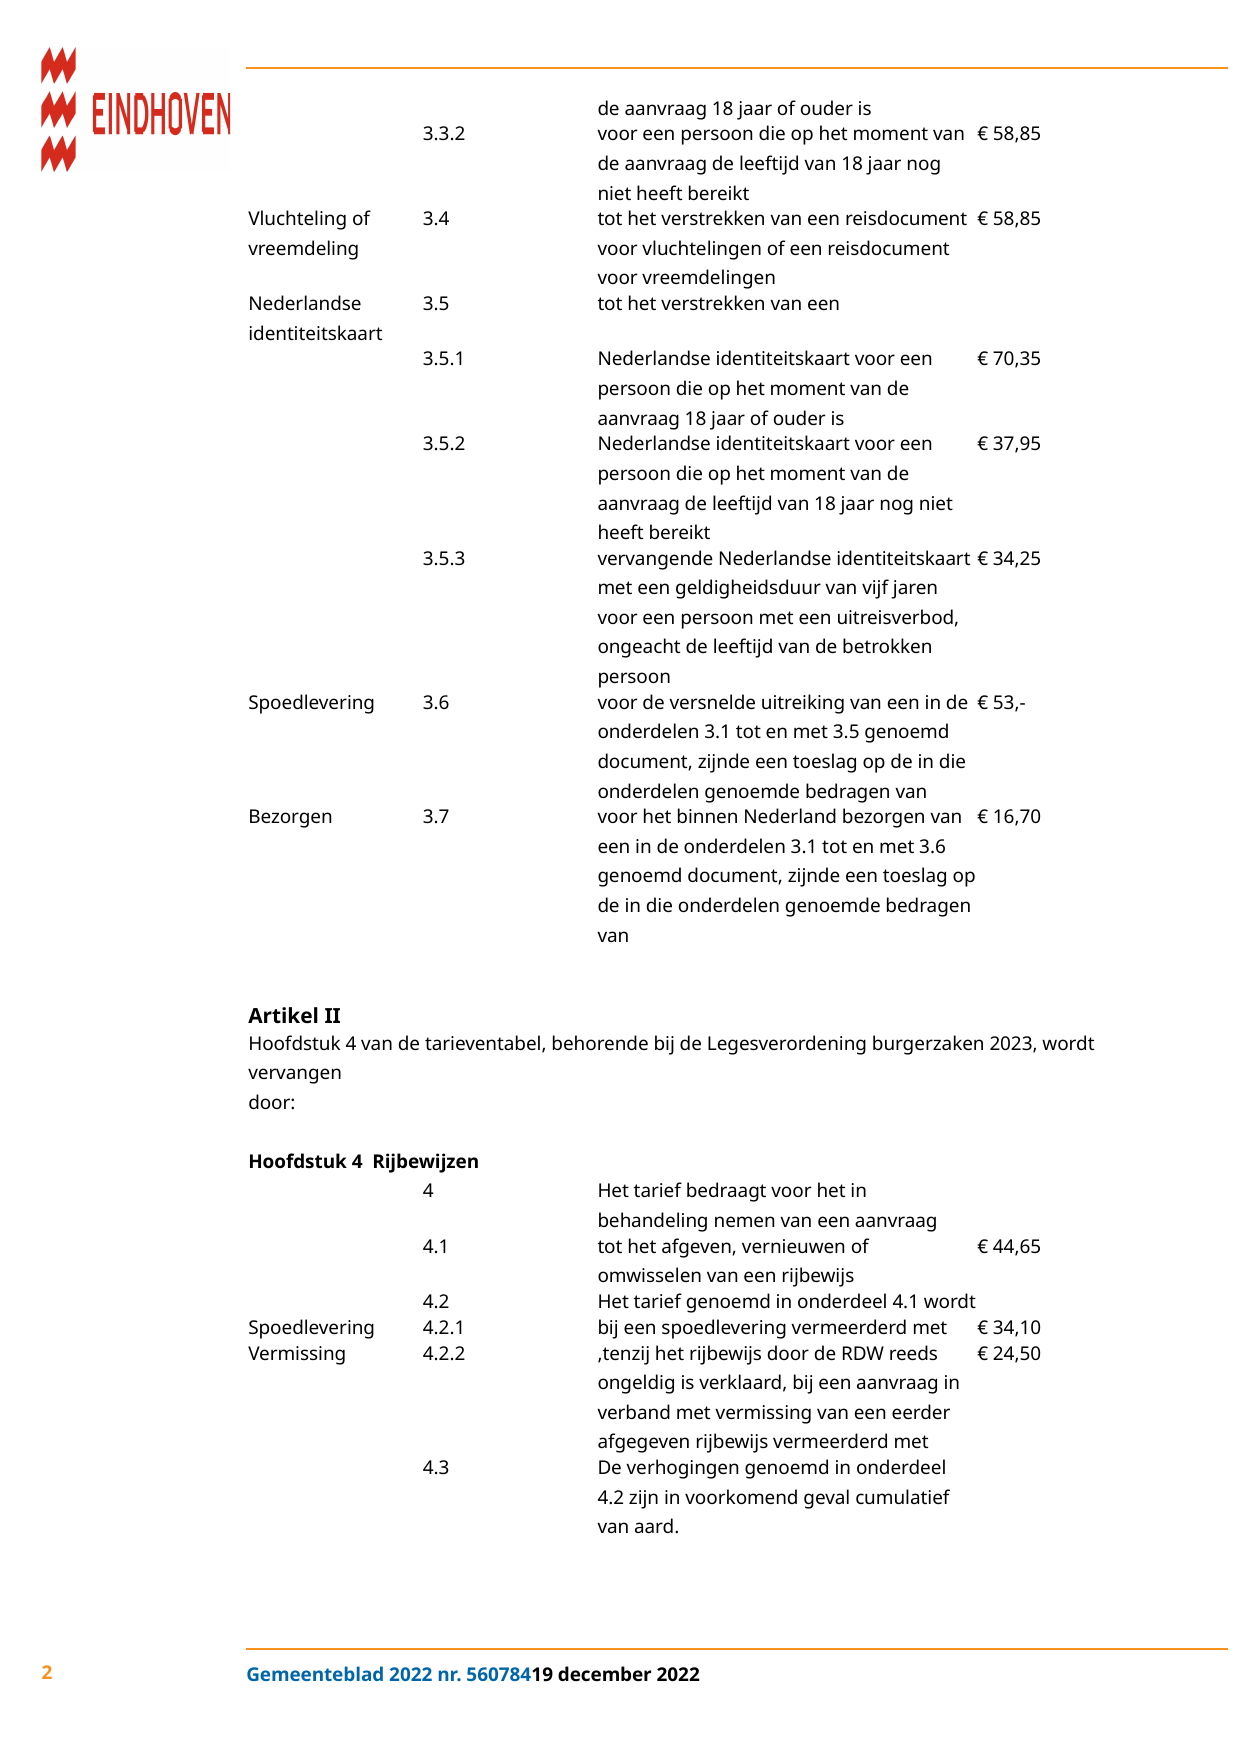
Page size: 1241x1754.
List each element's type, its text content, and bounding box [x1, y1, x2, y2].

table_cell vervangende Nederlandse identiteitskaart met een geldigheidsduur van vijf jaren voor een persoon met een uitreisverbod, ongeacht de leeftijd van de betrokken persoon [597, 545, 977, 689]
text door: [248, 1089, 1152, 1114]
table_cell 4.2.2 [423, 1340, 597, 1454]
table_cell [977, 95, 1152, 121]
table_cell € 70,35 [977, 346, 1152, 431]
table_cell [248, 121, 423, 205]
table_cell [248, 431, 423, 545]
table_header Het tarief bedraagt voor het in behandeling nemen van een aanvraag [597, 1178, 977, 1233]
text Hoofdstuk 4 Rijbewijzen [248, 1148, 1152, 1174]
table_cell € 37,95 [977, 431, 1152, 545]
table_cell Het tarief genoemd in onderdeel 4.1 wordt [597, 1288, 977, 1314]
table_cell Vluchteling of vreemdeling [248, 205, 423, 290]
table_cell € 53,- [977, 689, 1152, 803]
table_cell [977, 1288, 1152, 1314]
table_cell [977, 290, 1152, 346]
table_cell 3.5.1 [423, 346, 597, 431]
table_cell € 34,10 [977, 1314, 1152, 1340]
text Hoofdstuk 4 van de tarieventabel, behorende bij de Legesverordening burgerzaken 2023, wordt vervangen [248, 1030, 1152, 1085]
table_cell voor de versnelde uitreiking van een in de onderdelen 3.1 tot en met 3.5 genoemd document, zijnde een toeslag op de in die onderdelen genoemde bedragen van [597, 689, 977, 803]
table_cell tot het verstrekken van een reisdocument voor vluchtelingen of een reisdocument voor vreemdelingen [597, 205, 977, 290]
table_cell voor een persoon die op het moment van de aanvraag de leeftijd van 18 jaar nog niet heeft bereikt [597, 121, 977, 205]
table_cell 3.7 [423, 804, 597, 948]
table_cell 3.5 [423, 290, 597, 346]
table_cell Spoedlevering [248, 689, 423, 803]
table_cell Nederlandse identiteitskaart voor een persoon die op het moment van de aanvraag de leeftijd van 18 jaar nog niet heeft bereikt [597, 431, 977, 545]
picture [41, 47, 231, 172]
table_cell € 16,70 [977, 804, 1152, 948]
table_header 4 [423, 1178, 597, 1233]
table_cell 4.3 [423, 1454, 597, 1539]
table_cell Bezorgen [248, 804, 423, 948]
table_cell 4.2 [423, 1288, 597, 1314]
table_cell Vermissing [248, 1340, 423, 1454]
table_cell [248, 1288, 423, 1314]
table_cell [977, 1454, 1152, 1539]
table_cell Nederlandse identiteitskaart voor een persoon die op het moment van de aanvraag 18 jaar of ouder is [597, 346, 977, 431]
table_cell € 34,25 [977, 545, 1152, 689]
table_header [248, 1178, 423, 1233]
table_cell tot het afgeven, vernieuwen of omwisselen van een rijbewijs [597, 1233, 977, 1288]
table_cell [248, 95, 423, 121]
text Artikel II [248, 1001, 1152, 1030]
table_cell De verhogingen genoemd in onderdeel 4.2 zijn in voorkomend geval cumulatief van aard. [597, 1454, 977, 1539]
table_cell [248, 545, 423, 689]
table_cell tot het verstrekken van een [597, 290, 977, 346]
table_cell de aanvraag 18 jaar of ouder is [597, 95, 977, 121]
table_cell bij een spoedlevering vermeerderd met [597, 1314, 977, 1340]
table_cell ,tenzij het rijbewijs door de RDW reeds ongeldig is verklaard, bij een aanvraag in verband met vermissing van een eerder afgegeven rijbewijs vermeerderd met [597, 1340, 977, 1454]
table_cell voor het binnen Nederland bezorgen van een in de onderdelen 3.1 tot en met 3.6 genoemd document, zijnde een toeslag op de in die onderdelen genoemde bedragen van [597, 804, 977, 948]
table_cell € 44,65 [977, 1233, 1152, 1288]
table_cell [423, 95, 597, 121]
table_cell [248, 1233, 423, 1288]
table_cell 3.4 [423, 205, 597, 290]
table_cell € 58,85 [977, 205, 1152, 290]
table_header [977, 1178, 1152, 1233]
table_cell 4.2.1 [423, 1314, 597, 1340]
table_cell 3.6 [423, 689, 597, 803]
table_cell 3.5.3 [423, 545, 597, 689]
table_cell 3.5.2 [423, 431, 597, 545]
table_cell Spoedlevering [248, 1314, 423, 1340]
table_cell € 58,85 [977, 121, 1152, 205]
table_cell 4.1 [423, 1233, 597, 1288]
table_cell [248, 346, 423, 431]
table_cell 3.3.2 [423, 121, 597, 205]
table_cell € 24,50 [977, 1340, 1152, 1454]
table_cell Nederlandse identiteitskaart [248, 290, 423, 346]
table_cell [248, 1454, 423, 1539]
